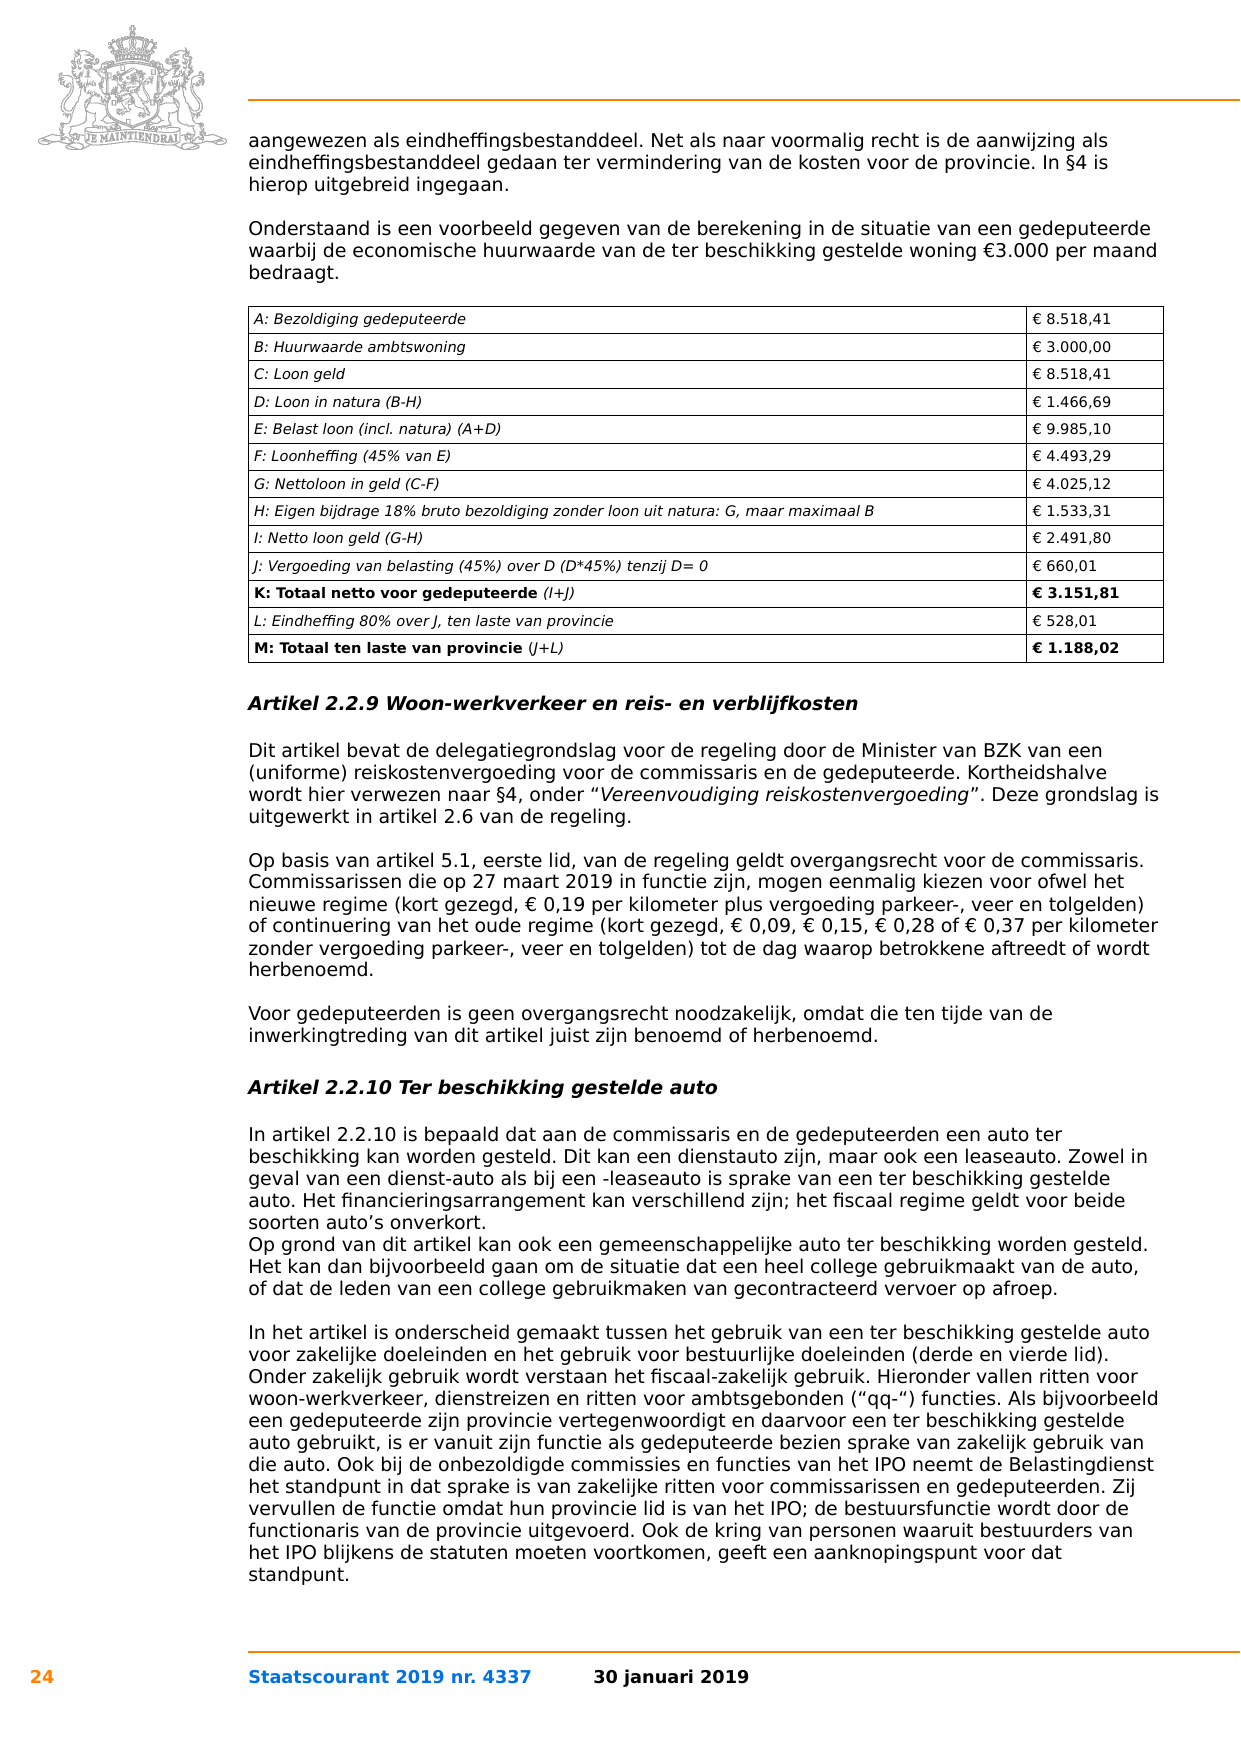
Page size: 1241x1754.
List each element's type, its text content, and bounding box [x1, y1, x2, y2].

table_cell G: Nettoloon in geld (C-F) [249, 471, 1026, 497]
table_cell € 4.025,12 [1027, 471, 1163, 497]
table_cell € 1.188,02 [1027, 635, 1163, 662]
table_cell B: Huurwaarde ambtswoning [249, 334, 1026, 360]
table_cell F: Loonheffing (45% van E) [249, 444, 1026, 470]
subtitle Artikel 2.2.9 Woon-werkverkeer en reis- en verblijfkosten [248, 693, 1163, 715]
table_cell L: Eindheffing 80% over J, ten laste van provincie [249, 608, 1026, 634]
table_cell € 1.466,69 [1027, 389, 1163, 415]
table_cell € 4.493,29 [1027, 444, 1163, 470]
table_cell H: Eigen bijdrage 18% bruto bezoldiging zonder loon uit natura: G, maar maximaal B [249, 498, 1026, 525]
table_cell € 660,01 [1027, 553, 1163, 579]
table_cell K: Totaal netto voor gedeputeerde (I+J) [249, 581, 1026, 607]
table_cell € 9.985,10 [1027, 416, 1163, 442]
text Op grond van dit artikel kan ook een gemeenschappelijke auto ter beschikking worden gesteld. Het kan dan bijvoorbeeld gaan om de situatie dat een heel college gebruikmaakt van de auto, of dat de leden van een college gebruikmaken van gecontracteerd vervoer op afroep. [248, 1234, 1163, 1300]
table_cell I: Netto loon geld (G-H) [249, 526, 1026, 552]
table_cell € 3.000,00 [1027, 334, 1163, 360]
text In artikel 2.2.10 is bepaald dat aan de commissaris en de gedeputeerden een auto ter beschikking kan worden gesteld. Dit kan een dienstauto zijn, maar ook een leaseauto. Zowel in geval van een dienst-auto als bij een -leaseauto is sprake van een ter beschikking gestelde auto. Het financieringsarrangement kan verschillend zijn; het fiscaal regime geldt voor beide soorten auto’s onverkort. [248, 1124, 1163, 1234]
table_cell C: Loon geld [249, 361, 1026, 388]
table_cell J: Vergoeding van belasting (45%) over D (D*45%) tenzij D= 0 [249, 553, 1026, 579]
text Op basis van artikel 5.1, eerste lid, van de regeling geldt overgangsrecht voor de commissaris. Commissarissen die op 27 maart 2019 in functie zijn, mogen eenmalig kiezen voor ofwel het nieuwe regime (kort gezegd, € 0,19 per kilometer plus vergoeding parkeer-, veer en tolgelden) of continuering van het oude regime (kort gezegd, € 0,09, € 0,15, € 0,28 of € 0,37 per kilometer zonder vergoeding parkeer-, veer en tolgelden) tot de dag waarop betrokkene aftreedt of wordt herbenoemd. [248, 849, 1163, 981]
table_cell M: Totaal ten laste van provincie (J+L) [249, 635, 1026, 662]
text In het artikel is onderscheid gemaakt tussen het gebruik van een ter beschikking gestelde auto voor zakelijke doeleinden en het gebruik voor bestuurlijke doeleinden (derde en vierde lid). Onder zakelijk gebruik wordt verstaan het fiscaal-zakelijk gebruik. Hieronder vallen ritten voor woon-werkverkeer, dienstreizen en ritten voor ambtsgebonden (“qq-“) functies. Als bijvoorbeeld een gedeputeerde zijn provincie vertegenwoordigt en daarvoor een ter beschikking gestelde auto gebruikt, is er vanuit zijn functie als gedeputeerde bezien sprake van zakelijk gebruik van die auto. Ook bij de onbezoldigde commissies en functies van het IPO neemt de Belastingdienst het standpunt in dat sprake is van zakelijke ritten voor commissarissen en gedeputeerden. Zij vervullen de functie omdat hun provincie lid is van het IPO; de bestuursfunctie wordt door de functionaris van de provincie uitgevoerd. Ook de kring van personen waaruit bestuurders van het IPO blijkens de statuten moeten voortkomen, geeft een aanknopingspunt voor dat standpunt. [248, 1322, 1163, 1586]
picture [38, 25, 227, 150]
table_header A: Bezoldiging gedeputeerde [249, 307, 1026, 333]
table_cell € 8.518,41 [1027, 361, 1163, 388]
table_cell € 1.533,31 [1027, 498, 1163, 525]
table_cell € 2.491,80 [1027, 526, 1163, 552]
table_cell D: Loon in natura (B-H) [249, 389, 1026, 415]
table_cell € 3.151,81 [1027, 581, 1163, 607]
table_cell € 528,01 [1027, 608, 1163, 634]
table_header € 8.518,41 [1027, 307, 1163, 333]
text Dit artikel bevat de delegatiegrondslag voor de regeling door de Minister van BZK van een (uniforme) reiskostenvergoeding voor de commissaris en de gedeputeerde. Kortheidshalve wordt hier verwezen naar §4, onder “Vereenvoudiging reiskostenvergoeding”. Deze grondslag is uitgewerkt in artikel 2.6 van de regeling. [248, 740, 1163, 828]
table_cell E: Belast loon (incl. natura) (A+D) [249, 416, 1026, 442]
text aangewezen als eindheffingsbestanddeel. Net als naar voormalig recht is de aanwijzing als eindheffingsbestanddeel gedaan ter vermindering van de kosten voor de provincie. In §4 is hierop uitgebreid ingegaan. [248, 130, 1163, 196]
subtitle Artikel 2.2.10 Ter beschikking gestelde auto [248, 1077, 1163, 1099]
text Voor gedeputeerden is geen overgangsrecht noodzakelijk, omdat die ten tijde van de inwerkingtreding van dit artikel juist zijn benoemd of herbenoemd. [248, 1003, 1163, 1047]
text Onderstaand is een voorbeeld gegeven van de berekening in de situatie van een gedeputeerde waarbij de economische huurwaarde van de ter beschikking gestelde woning €3.000 per maand bedraagt. [248, 218, 1163, 284]
